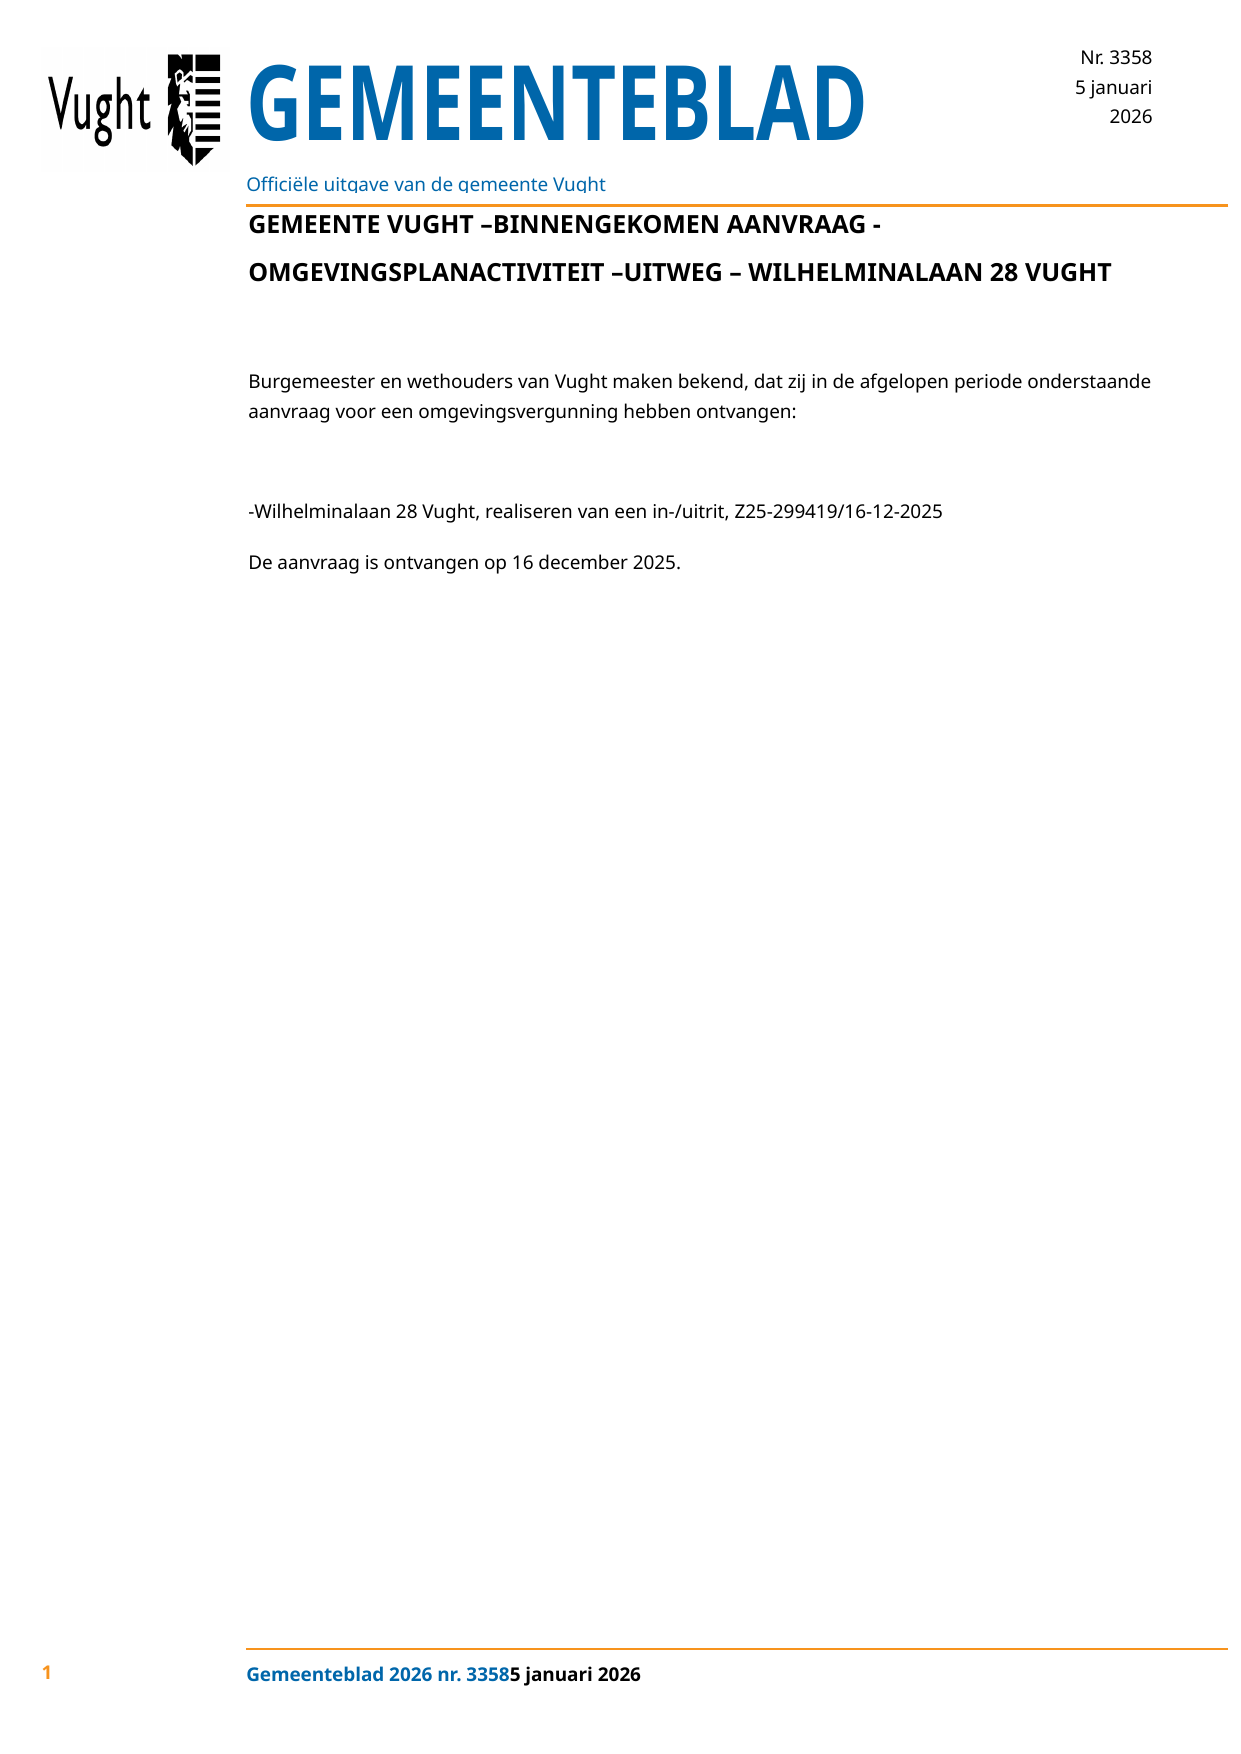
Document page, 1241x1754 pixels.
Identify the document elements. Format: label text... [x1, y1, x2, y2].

picture [41, 47, 231, 172]
text Burgemeester en wethouders van Vught maken bekend, dat zij in de afgelopen periode onderstaande aanvraag voor een omgevingsvergunning hebben ontvangen: [248, 368, 1152, 424]
text De aanvraag is ontvangen op 16 december 2025. [248, 549, 1152, 575]
text -Wilhelminalaan 28 Vught, realiseren van een in-/uitrit, Z25-299419/16-12-2025 [248, 499, 1152, 524]
text GEMEENTE VUGHT –BINNENGEKOMEN AANVRAAG -OMGEVINGSPLANACTIVITEIT –UITWEG – WILHELMINALAAN 28 VUGHT [248, 207, 1152, 288]
